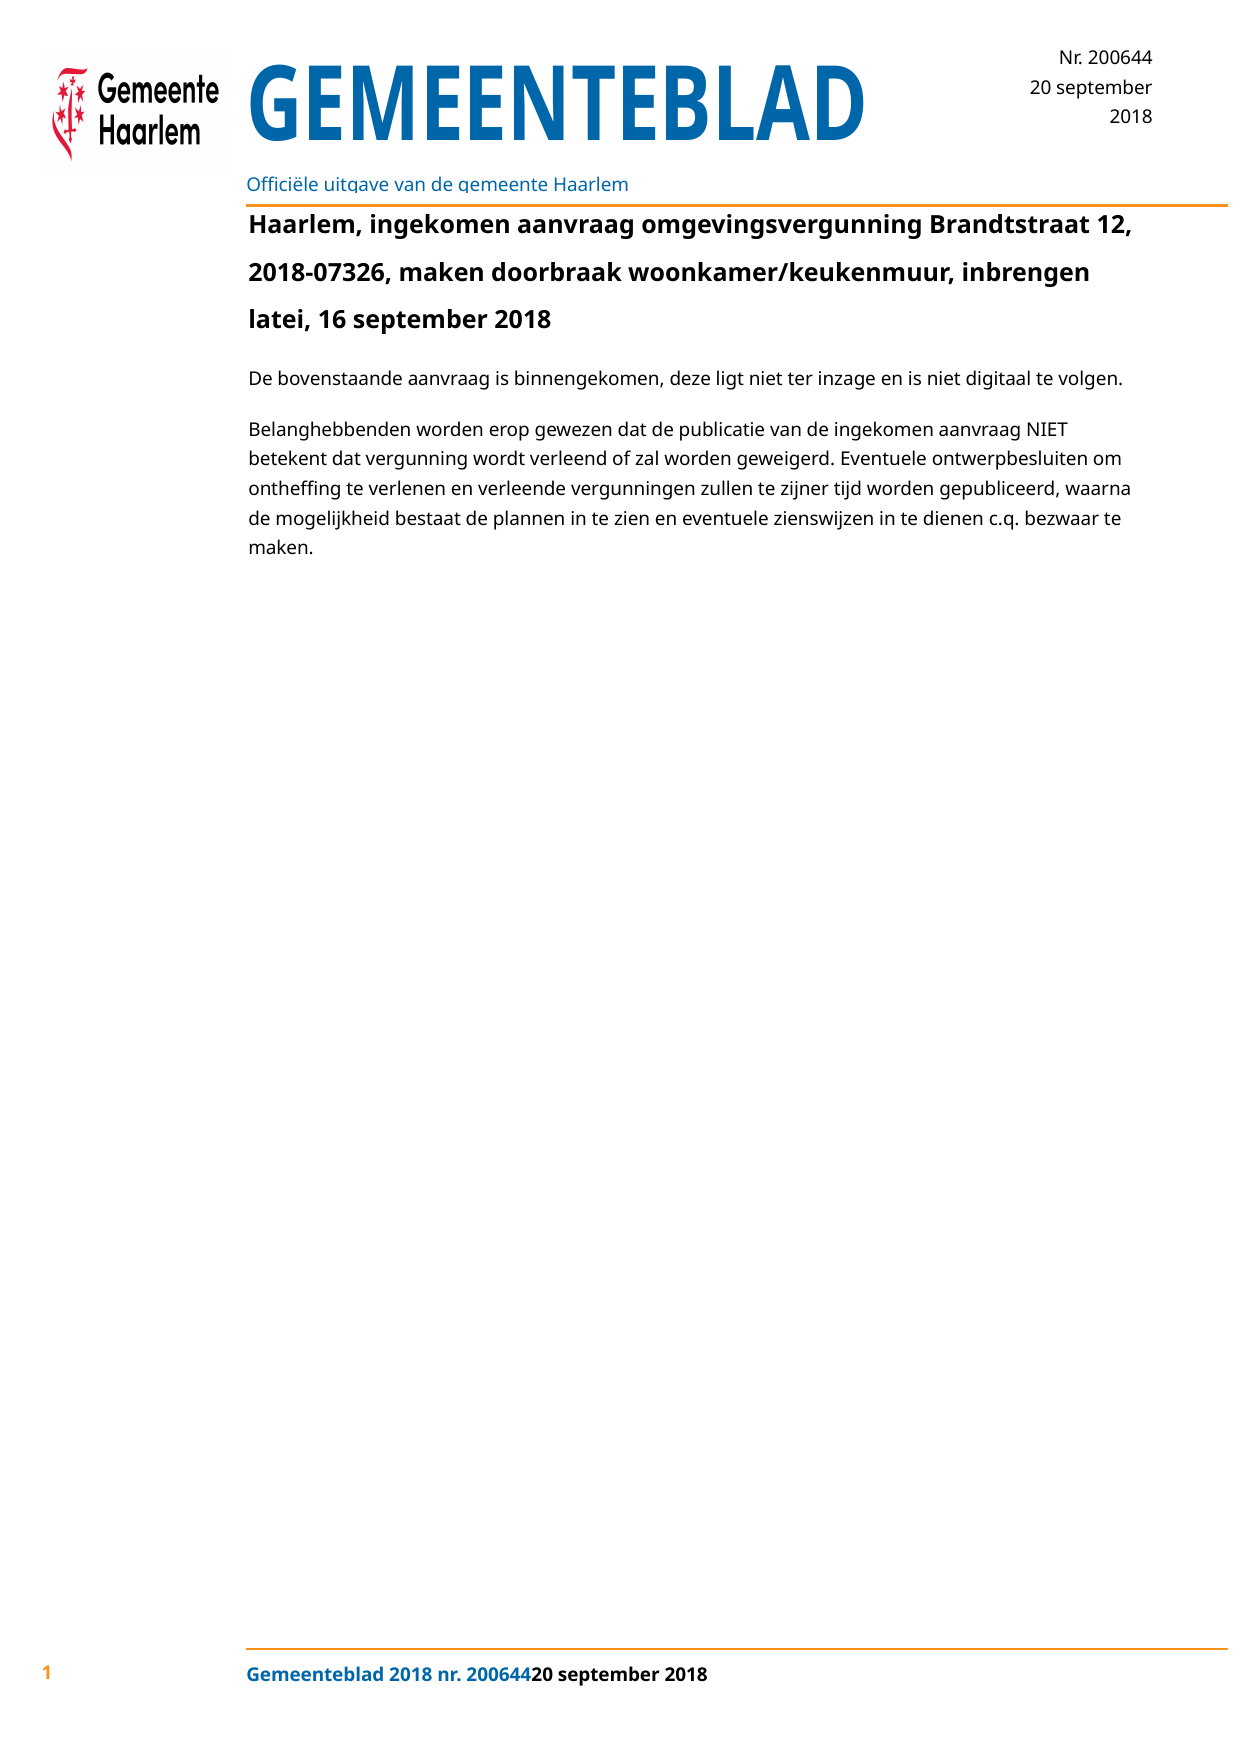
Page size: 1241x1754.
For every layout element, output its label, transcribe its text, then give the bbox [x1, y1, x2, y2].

text Haarlem, ingekomen aanvraag omgevingsvergunning Brandtstraat 12, 2018-07326, maken doorbraak woonkamer/keukenmuur, inbrengen latei, 16 september 2018 [248, 207, 1152, 336]
text De bovenstaande aanvraag is binnengekomen, deze ligt niet ter inzage en is niet digitaal te volgen. [248, 366, 1152, 391]
picture [41, 47, 231, 172]
text Belanghebbenden worden erop gewezen dat de publicatie van de ingekomen aanvraag NIET betekent dat vergunning wordt verleend of zal worden geweigerd. Eventuele ontwerpbesluiten om ontheffing te verlenen en verleende vergunningen zullen te zijner tijd worden gepubliceerd, waarna de mogelijkheid bestaat de plannen in te zien en eventuele zienswijzen in te dienen c.q. bezwaar te maken. [248, 416, 1152, 560]
